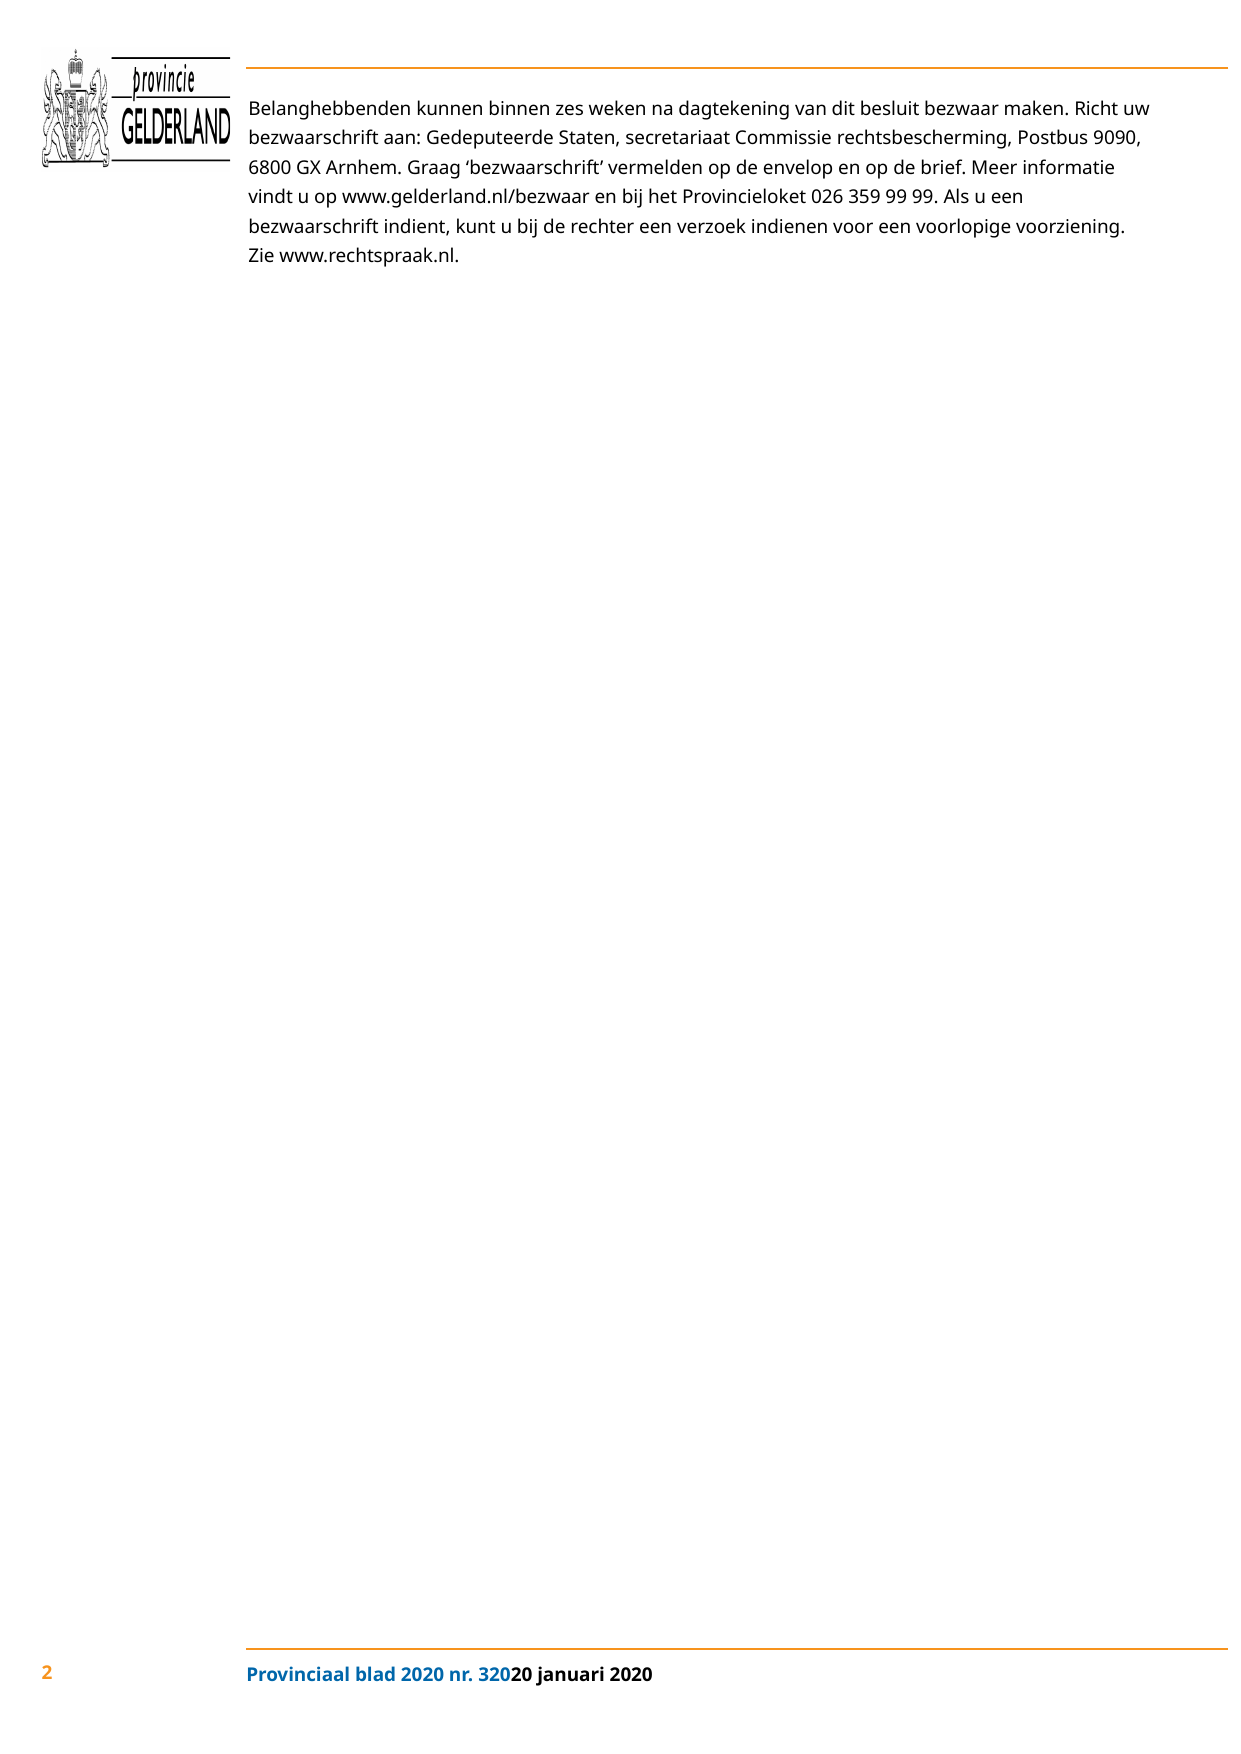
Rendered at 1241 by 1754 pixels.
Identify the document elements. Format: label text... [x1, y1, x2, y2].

text Belanghebbenden kunnen binnen zes weken na dagtekening van dit besluit bezwaar maken. Richt uw bezwaarschrift aan: Gedeputeerde Staten, secretariaat Commissie rechtsbescherming, Postbus 9090, 6800 GX Arnhem. Graag ‘bezwaarschrift’ vermelden op de envelop en op de brief. Meer informatie vindt u op www.gelderland.nl/bezwaar en bij het Provincieloket 026 359 99 99. Als u een bezwaarschrift indient, kunt u bij de rechter een verzoek indienen voor een voorlopige voorziening. Zie www.rechtspraak.nl. [248, 95, 1152, 268]
picture [41, 47, 231, 172]
